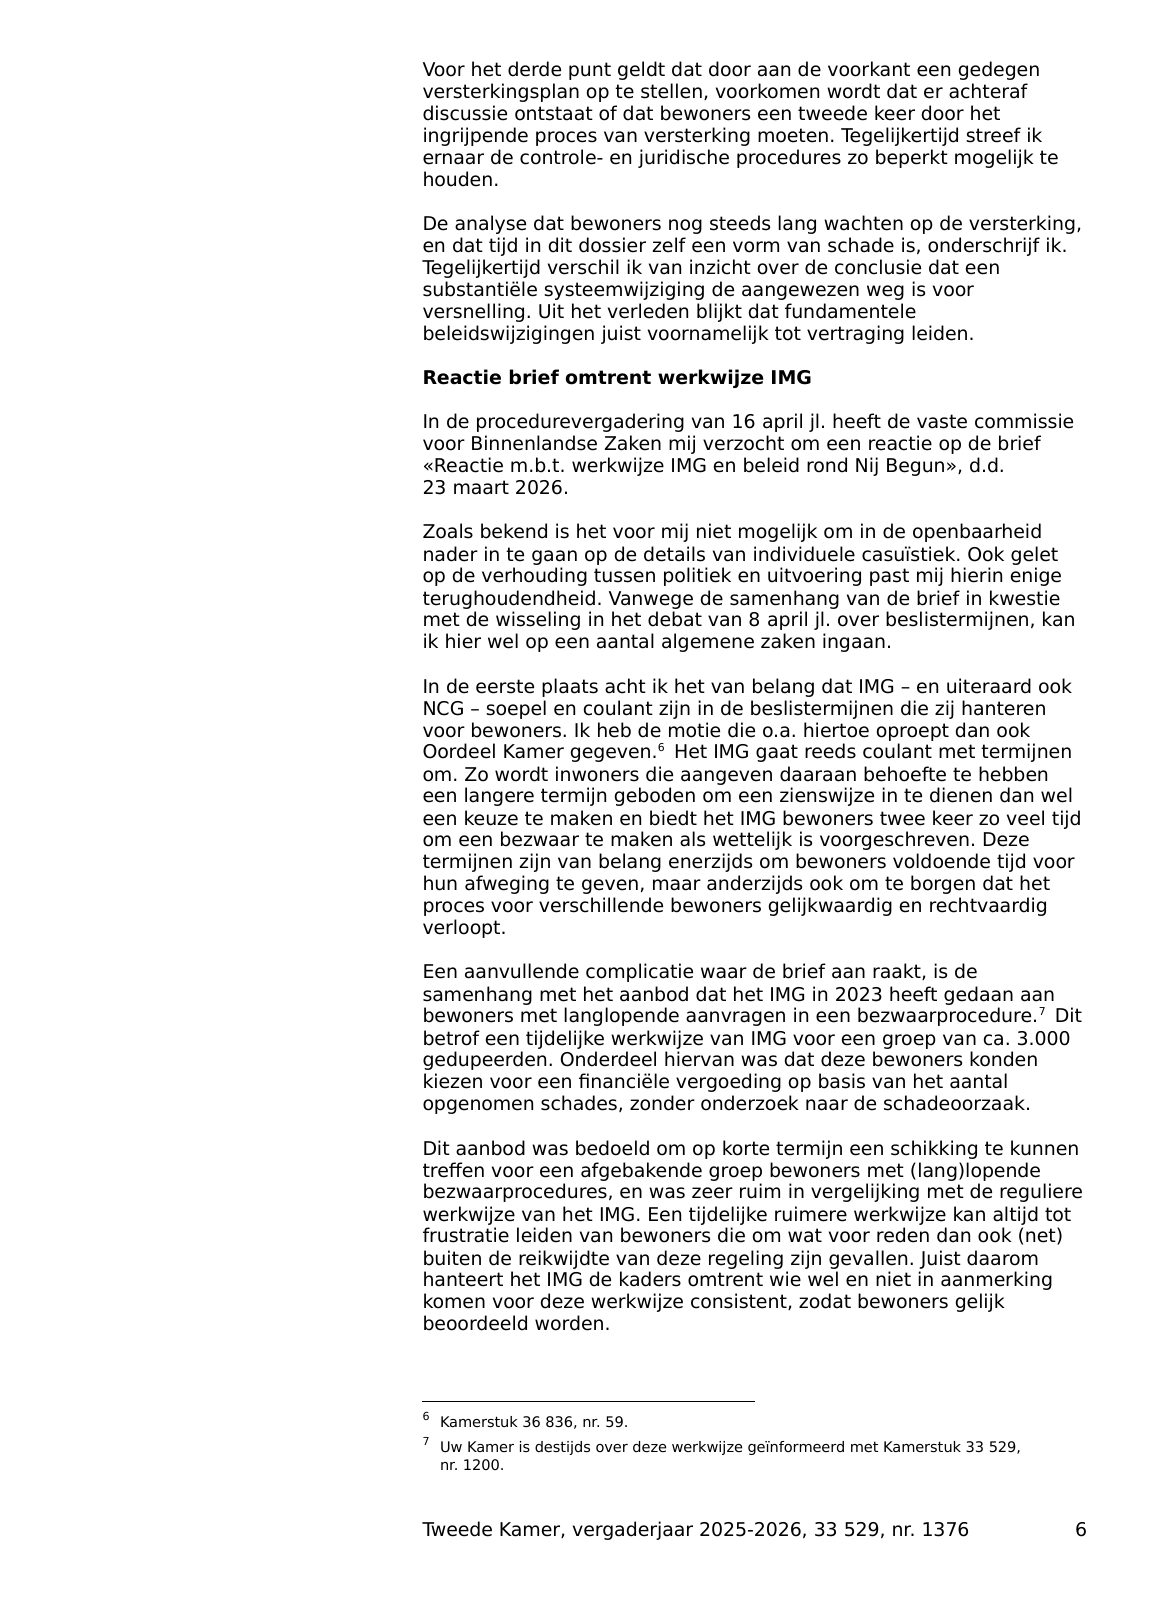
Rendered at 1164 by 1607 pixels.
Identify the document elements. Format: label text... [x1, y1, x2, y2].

text In de eerste plaats acht ik het van belang dat IMG – en uiteraard ook NCG – soepel en coulant zijn in de beslistermijnen die zij hanteren voor bewoners. Ik heb de motie die o.a. hiertoe oproept dan ook Oordeel Kamer gegeven. Het IMG gaat reeds coulant met termijnen om. Zo wordt inwoners die aangeven daaraan behoefte te hebben een langere termijn geboden om een zienswijze in te dienen dan wel een keuze te maken en biedt het IMG bewoners twee keer zo veel tijd om een bezwaar te maken als wettelijk is voorgeschreven. Deze termijnen zijn van belang enerzijds om bewoners voldoende tijd voor hun afweging te geven, maar anderzijds ook om te borgen dat het proces voor verschillende bewoners gelijkwaardig en rechtvaardig verloopt. [422, 676, 1087, 939]
text Dit aanbod was bedoeld om op korte termijn een schikking te kunnen treffen voor een afgebakende groep bewoners met (lang)lopende bezwaarprocedures, en was zeer ruim in vergelijking met de reguliere werkwijze van het IMG. Een tijdelijke ruimere werkwijze kan altijd tot frustratie leiden van bewoners die om wat voor reden dan ook (net) buiten de reikwijdte van deze regeling zijn gevallen. Juist daarom hanteert het IMG de kaders omtrent wie wel en niet in aanmerking komen voor deze werkwijze consistent, zodat bewoners gelijk beoordeeld worden. [422, 1137, 1087, 1335]
text Een aanvullende complicatie waar de brief aan raakt, is de samenhang met het aanbod dat het IMG in 2023 heeft gedaan aan bewoners met langlopende aanvragen in een bezwaarprocedure. Dit betrof een tijdelijke werkwijze van IMG voor een groep van ca. 3.000 gedupeerden. Onderdeel hiervan was dat deze bewoners konden kiezen voor een financiële vergoeding op basis van het aantal opgenomen schades, zonder onderzoek naar de schadeoorzaak. [422, 961, 1087, 1115]
text Zoals bekend is het voor mij niet mogelijk om in de openbaarheid nader in te gaan op de details van individuele casuïstiek. Ook gelet op de verhouding tussen politiek en uitvoering past mij hierin enige terughoudendheid. Vanwege de samenhang van de brief in kwestie met de wisseling in het debat van 8 april jl. over beslistermijnen, kan ik hier wel op een aantal algemene zaken ingaan. [422, 521, 1087, 653]
text In de procedurevergadering van 16 april jl. heeft de vaste commissie voor Binnenlandse Zaken mij verzocht om een reactie op de brief «Reactie m.b.t. werkwijze IMG en beleid rond Nij Begun», d.d. 23 maart 2026. [422, 411, 1087, 499]
text De analyse dat bewoners nog steeds lang wachten op de versterking, en dat tijd in dit dossier zelf een vorm van schade is, onderschrijf ik. Tegelijkertijd verschil ik van inzicht over de conclusie dat een substantiële systeemwijziging de aangewezen weg is voor versnelling. Uit het verleden blijkt dat fundamentele beleidswijzigingen juist voornamelijk tot vertraging leiden. [422, 213, 1087, 345]
text Kamerstuk 36 836, nr. 59. [422, 1410, 1087, 1432]
text Voor het derde punt geldt dat door aan de voorkant een gedegen versterkingsplan op te stellen, voorkomen wordt dat er achteraf discussie ontstaat of dat bewoners een tweede keer door het ingrijpende proces van versterking moeten. Tegelijkertijd streef ik ernaar de controle- en juridische procedures zo beperkt mogelijk te houden. [422, 59, 1087, 191]
subtitle Reactie brief omtrent werkwijze IMG [422, 367, 1087, 389]
text Uw Kamer is destijds over deze werkwijze geïnformeerd met Kamerstuk 33 529, nr. 1200. [422, 1435, 1087, 1474]
